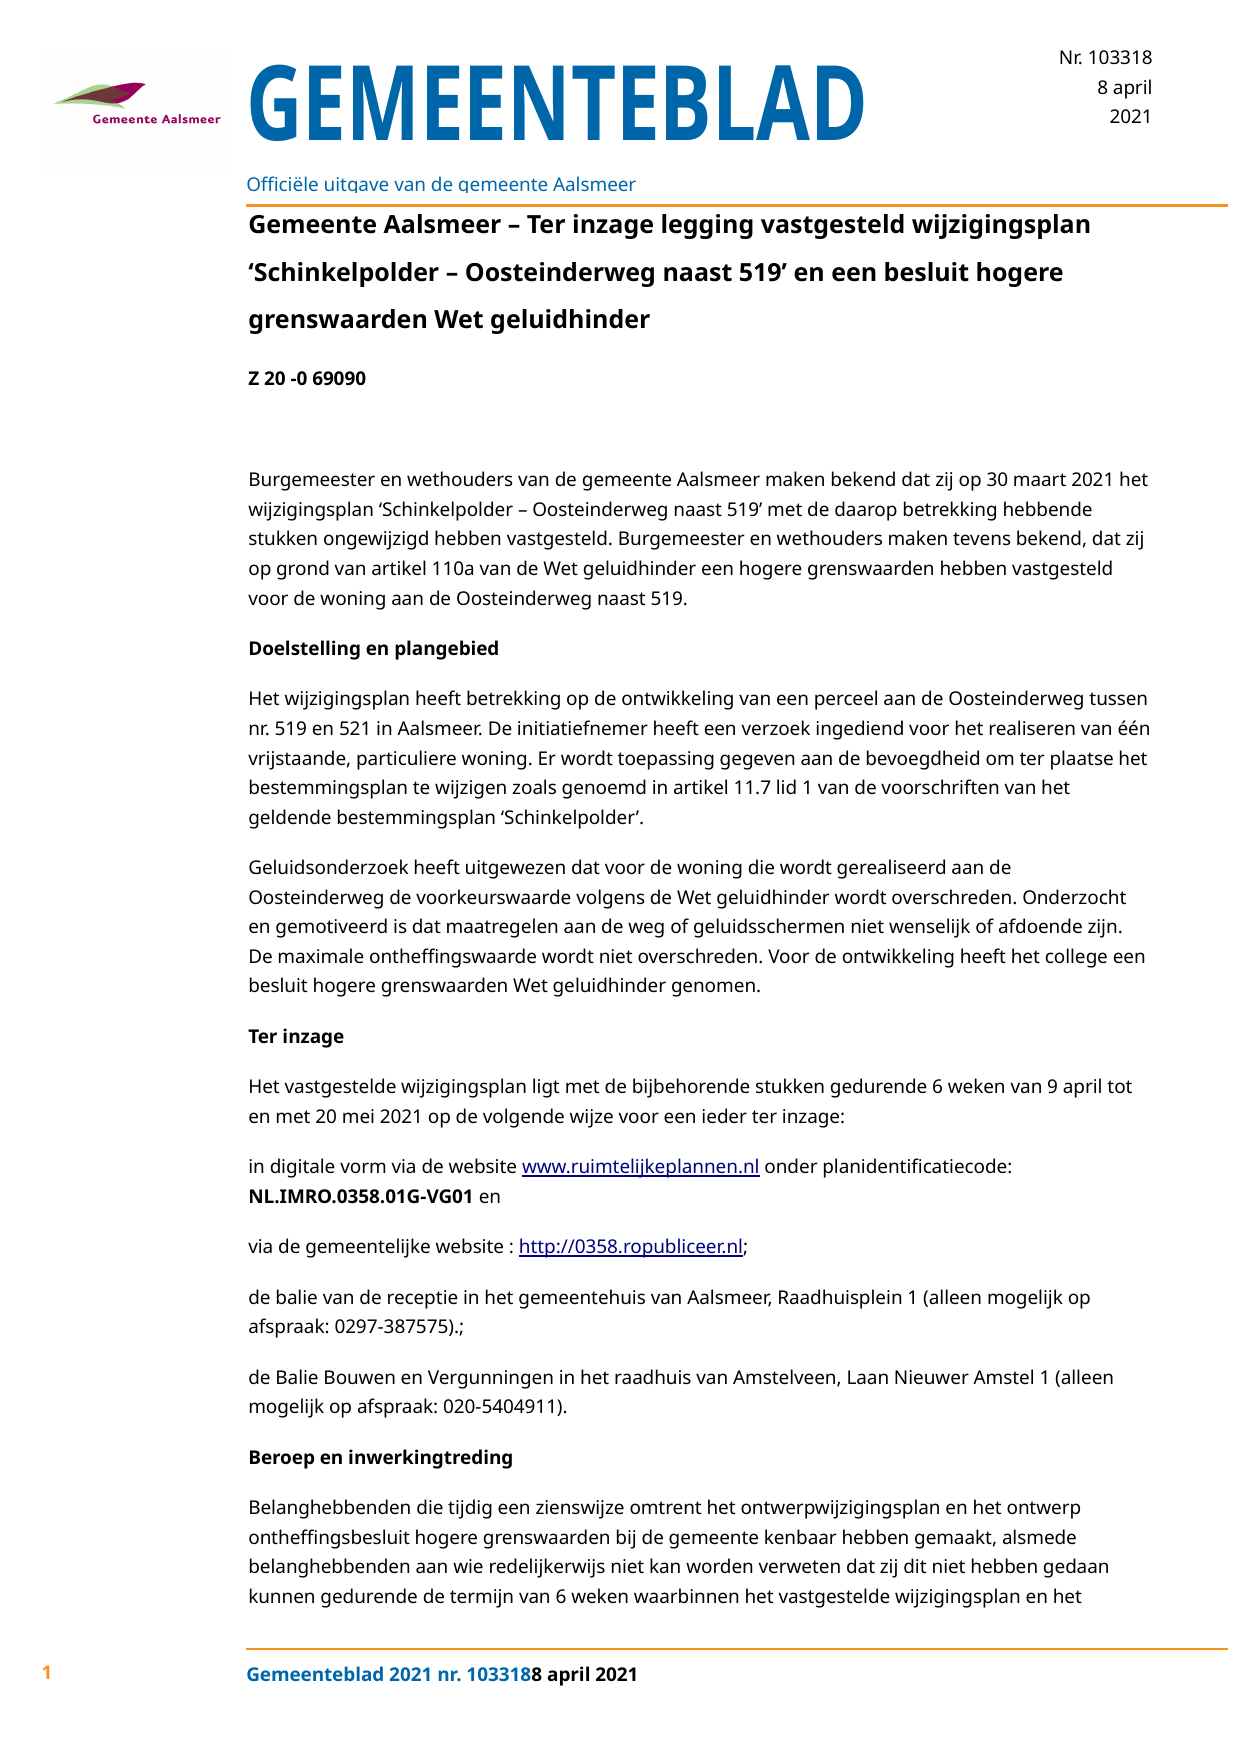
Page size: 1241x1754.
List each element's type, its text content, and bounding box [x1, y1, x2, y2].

text de balie van de receptie in het gemeentehuis van Aalsmeer, Raadhuisplein 1 (alleen mogelijk op afspraak: 0297-387575).; [248, 1284, 1152, 1339]
text Ter inzage [248, 1023, 1152, 1049]
text Burgemeester en wethouders van de gemeente Aalsmeer maken bekend dat zij op 30 maart 2021 het wijzigingsplan ‘Schinkelpolder – Oosteinderweg naast 519’ met de daarop betrekking hebbende stukken ongewijzigd hebben vastgesteld. Burgemeester en wethouders maken tevens bekend, dat zij op grond van artikel 110a van de Wet geluidhinder een hogere grenswaarden hebben vastgesteld voor de woning aan de Oosteinderweg naast 519. [248, 466, 1152, 610]
text via de gemeentelijke website : http://0358.ropubliceer.nl; [248, 1233, 1152, 1259]
text Gemeente Aalsmeer – Ter inzage legging vastgesteld wijzigingsplan ‘Schinkelpolder – Oosteinderweg naast 519’ en een besluit hogere grenswaarden Wet geluidhinder [248, 207, 1152, 336]
text in digitale vorm via de website www.ruimtelijkeplannen.nl onder planidentificatiecode: NL.IMRO.0358.01G-VG01 en [248, 1153, 1152, 1209]
text Het wijzigingsplan heeft betrekking op de ontwikkeling van een perceel aan de Oosteinderweg tussen nr. 519 en 521 in Aalsmeer. De initiatiefnemer heeft een verzoek ingediend voor het realiseren van één vrijstaande, particuliere woning. Er wordt toepassing gegeven aan de bevoegdheid om ter plaatse het bestemmingsplan te wijzigen zoals genoemd in artikel 11.7 lid 1 van de voorschriften van het geldende bestemmingsplan ‘Schinkelpolder’. [248, 686, 1152, 829]
picture [41, 47, 231, 172]
text de Balie Bouwen en Vergunningen in het raadhuis van Amstelveen, Laan Nieuwer Amstel 1 (alleen mogelijk op afspraak: 020-5404911). [248, 1364, 1152, 1419]
text Z 20 -0 69090 [248, 366, 1152, 391]
text Doelstelling en plangebied [248, 635, 1152, 661]
text Beroep en inwerkingtreding [248, 1444, 1152, 1469]
text Geluidsonderzoek heeft uitgewezen dat voor de woning die wordt gerealiseerd aan de Oosteinderweg de voorkeurswaarde volgens de Wet geluidhinder wordt overschreden. Onderzocht en gemotiveerd is dat maatregelen aan de weg of geluidsschermen niet wenselijk of afdoende zijn. De maximale ontheffingswaarde wordt niet overschreden. Voor de ontwikkeling heeft het college een besluit hogere grenswaarden Wet geluidhinder genomen. [248, 854, 1152, 998]
text Het vastgestelde wijzigingsplan ligt met de bijbehorende stukken gedurende 6 weken van 9 april tot en met 20 mei 2021 op de volgende wijze voor een ieder ter inzage: [248, 1073, 1152, 1129]
text Belanghebbenden die tijdig een zienswijze omtrent het ontwerpwijzigingsplan en het ontwerp ontheffingsbesluit hogere grenswaarden bij de gemeente kenbaar hebben gemaakt, alsmede belanghebbenden aan wie redelijkerwijs niet kan worden verweten dat zij dit niet hebben gedaan kunnen gedurende de termijn van 6 weken waarbinnen het vastgestelde wijzigingsplan en het [248, 1494, 1152, 1609]
